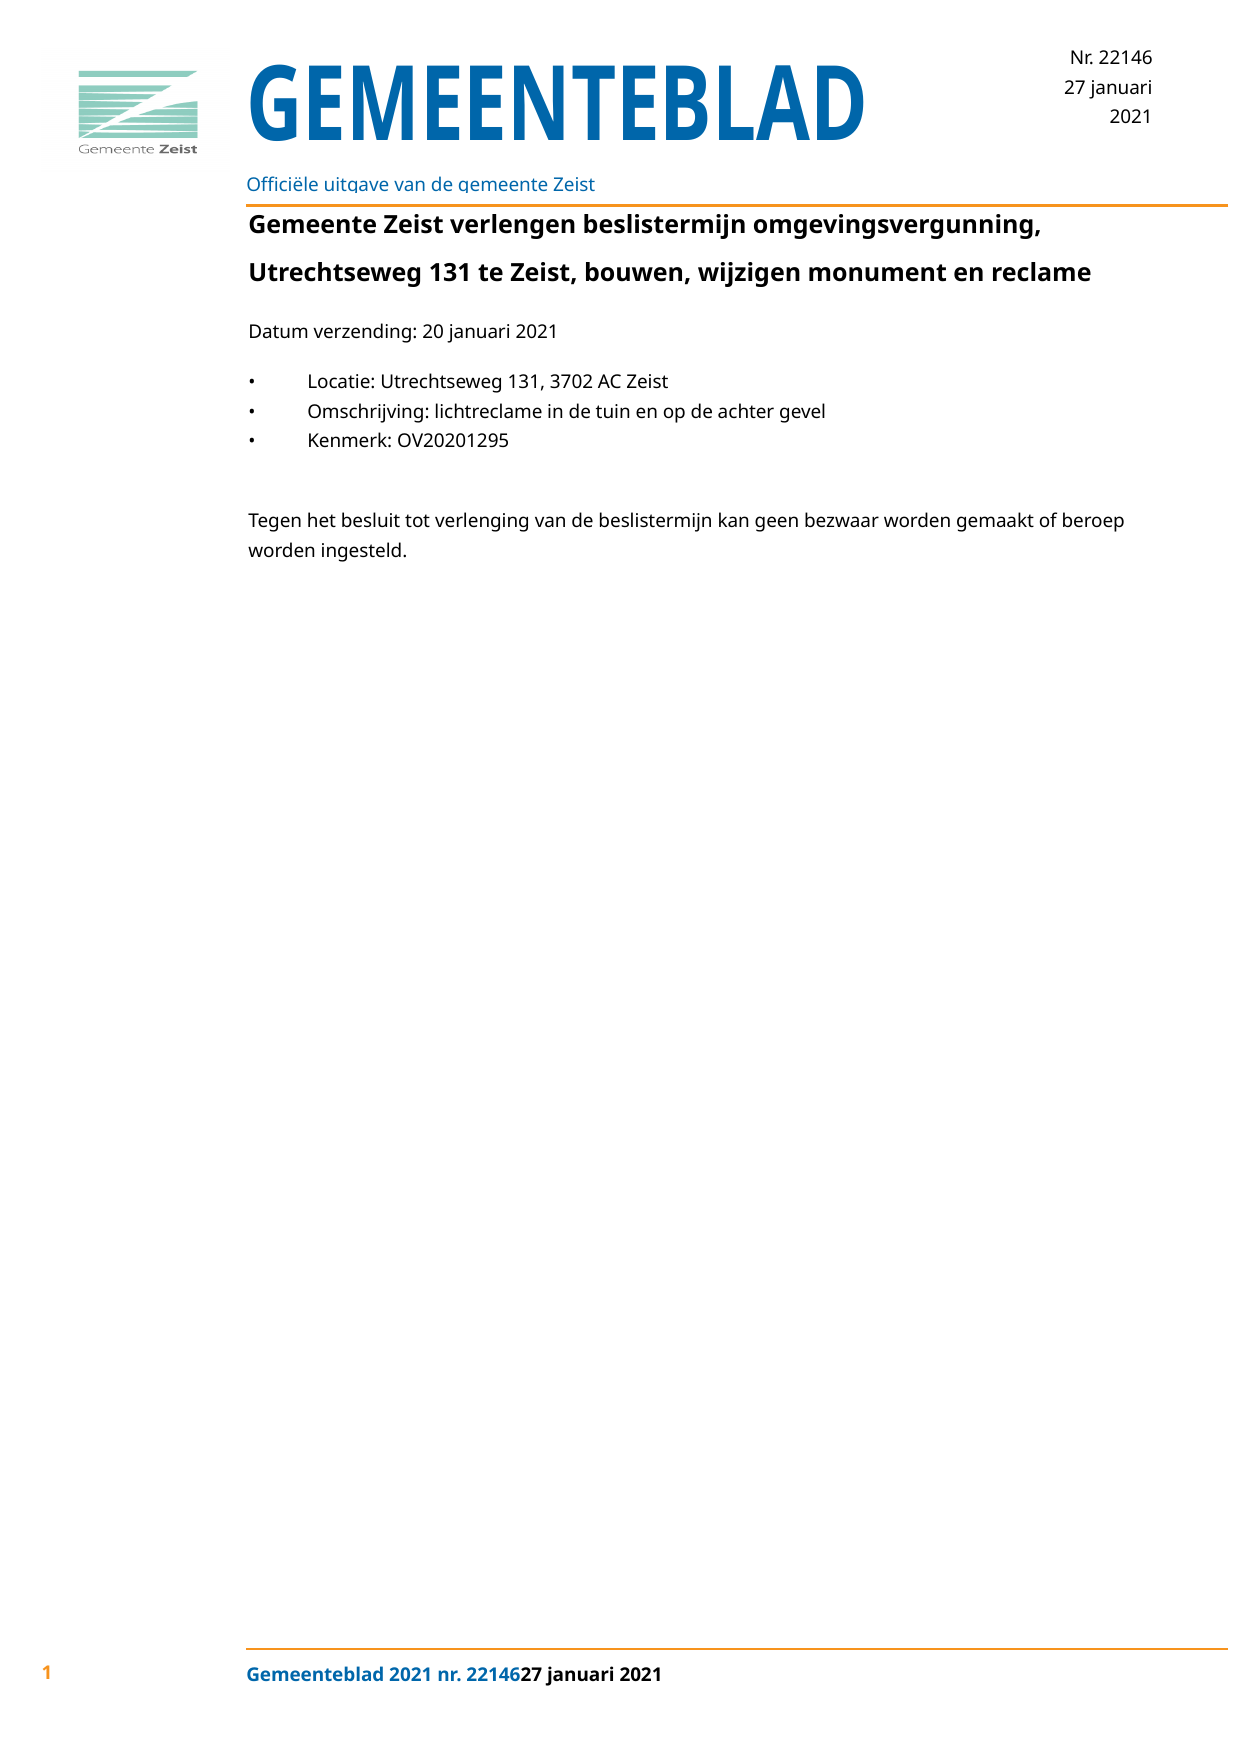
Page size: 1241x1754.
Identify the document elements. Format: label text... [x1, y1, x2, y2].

list Locatie: Utrechtseweg 131, 3702 AC Zeist [248, 368, 1152, 394]
text Tegen het besluit tot verlenging van de beslistermijn kan geen bezwaar worden gemaakt of beroep worden ingesteld. [248, 507, 1152, 563]
list Omschrijving: lichtreclame in de tuin en op de achter gevel [248, 398, 1152, 424]
picture [41, 47, 231, 172]
text Datum verzending: 20 januari 2021 [248, 318, 1152, 344]
list Kenmerk: OV20201295 [248, 427, 1152, 453]
text Gemeente Zeist verlengen beslistermijn omgevingsvergunning, Utrechtseweg 131 te Zeist, bouwen, wijzigen monument en reclame [248, 207, 1152, 288]
